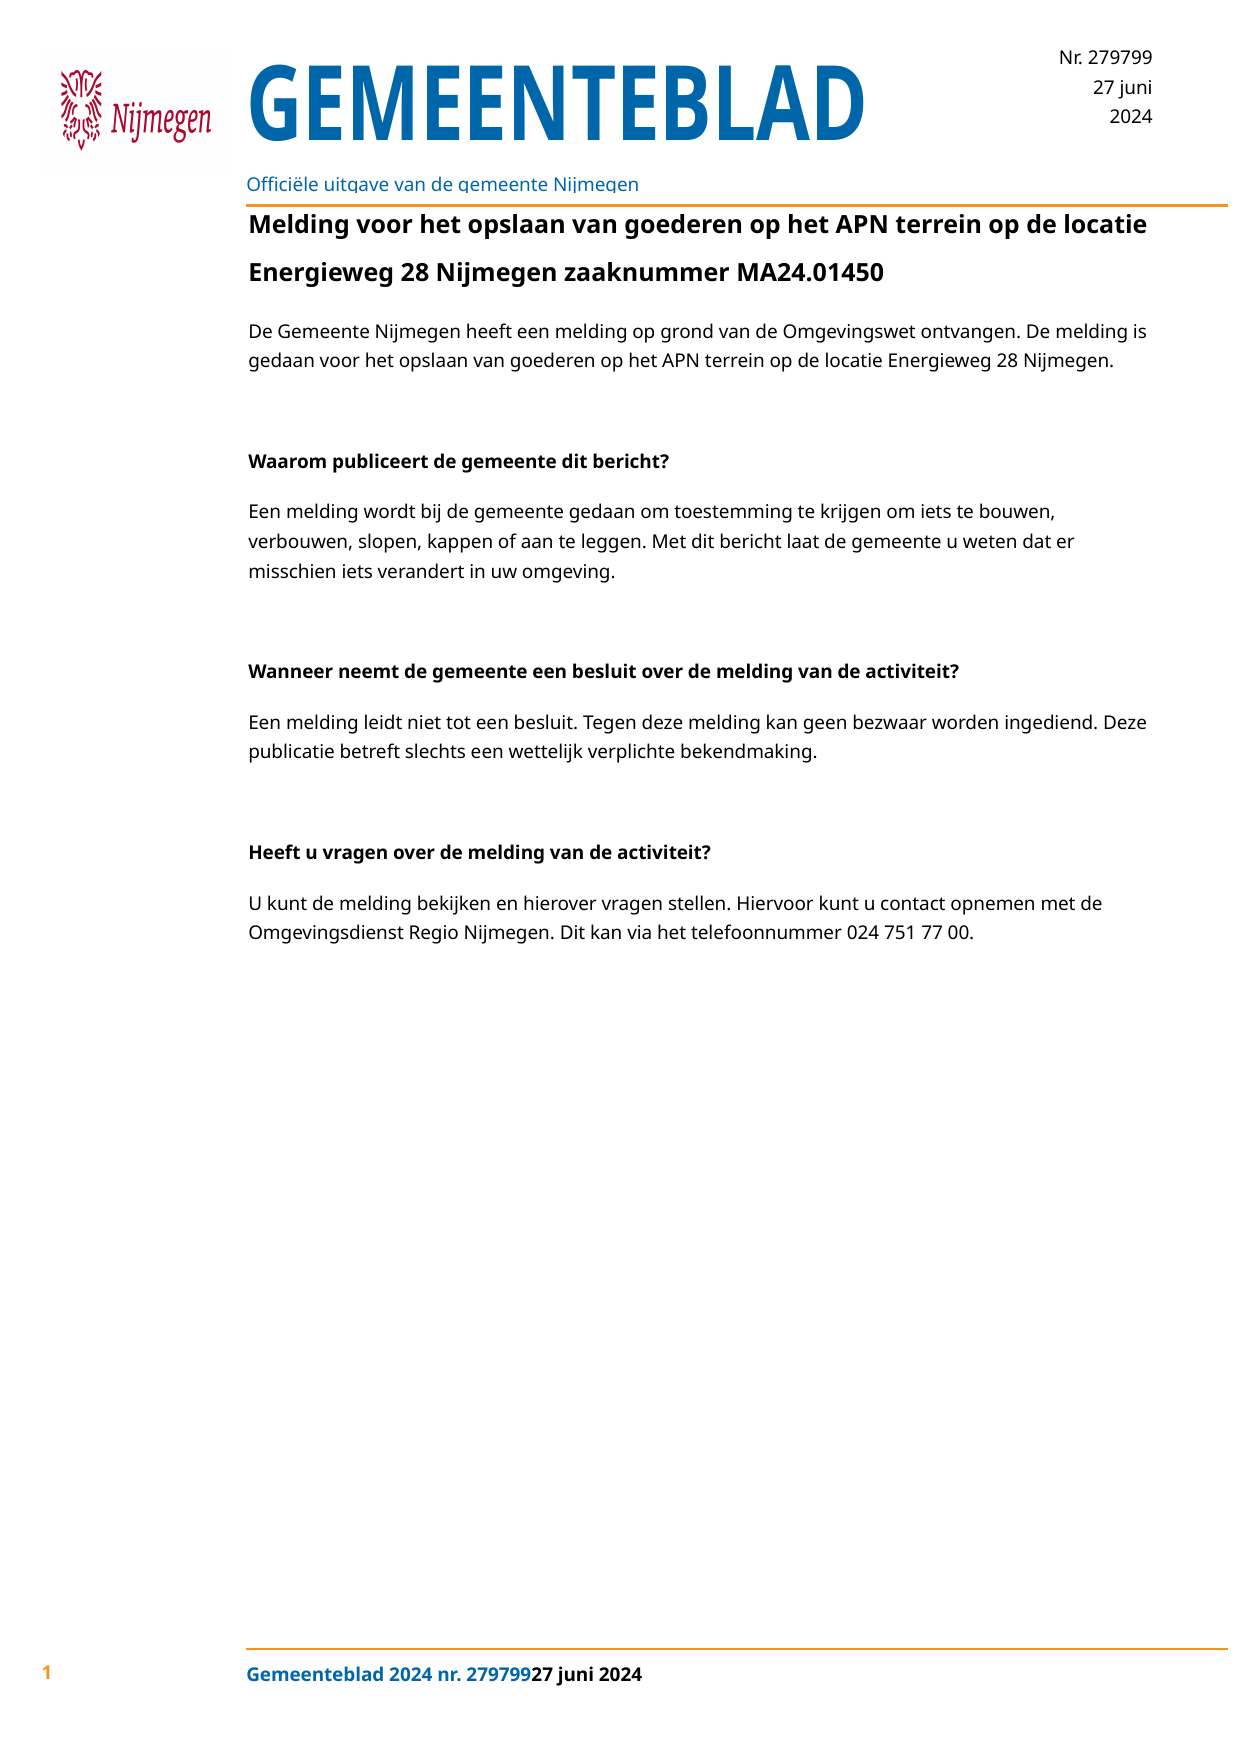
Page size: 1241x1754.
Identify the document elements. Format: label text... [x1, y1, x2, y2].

text Een melding wordt bij de gemeente gedaan om toestemming te krijgen om iets te bouwen, verbouwen, slopen, kappen of aan te leggen. Met dit bericht laat de gemeente u weten dat er misschien iets verandert in uw omgeving. [248, 499, 1152, 584]
picture [41, 47, 231, 172]
text Heeft u vragen over de melding van de activiteit? [248, 839, 1152, 865]
text Melding voor het opslaan van goederen op het APN terrein op de locatie Energieweg 28 Nijmegen zaaknummer MA24.01450 [248, 207, 1152, 288]
text Waarom publiceert de gemeente dit bericht? [248, 448, 1152, 474]
text Wanneer neemt de gemeente een besluit over de melding van de activiteit? [248, 659, 1152, 684]
text U kunt de melding bekijken en hierover vragen stellen. Hiervoor kunt u contact opnemen met de Omgevingsdienst Regio Nijmegen. Dit kan via het telefoonnummer 024 751 77 00. [248, 890, 1152, 945]
text Een melding leidt niet tot een besluit. Tegen deze melding kan geen bezwaar worden ingediend. Deze publicatie betreft slechts een wettelijk verplichte bekendmaking. [248, 709, 1152, 764]
text De Gemeente Nijmegen heeft een melding op grond van de Omgevingswet ontvangen. De melding is gedaan voor het opslaan van goederen op het APN terrein op de locatie Energieweg 28 Nijmegen. [248, 318, 1152, 373]
